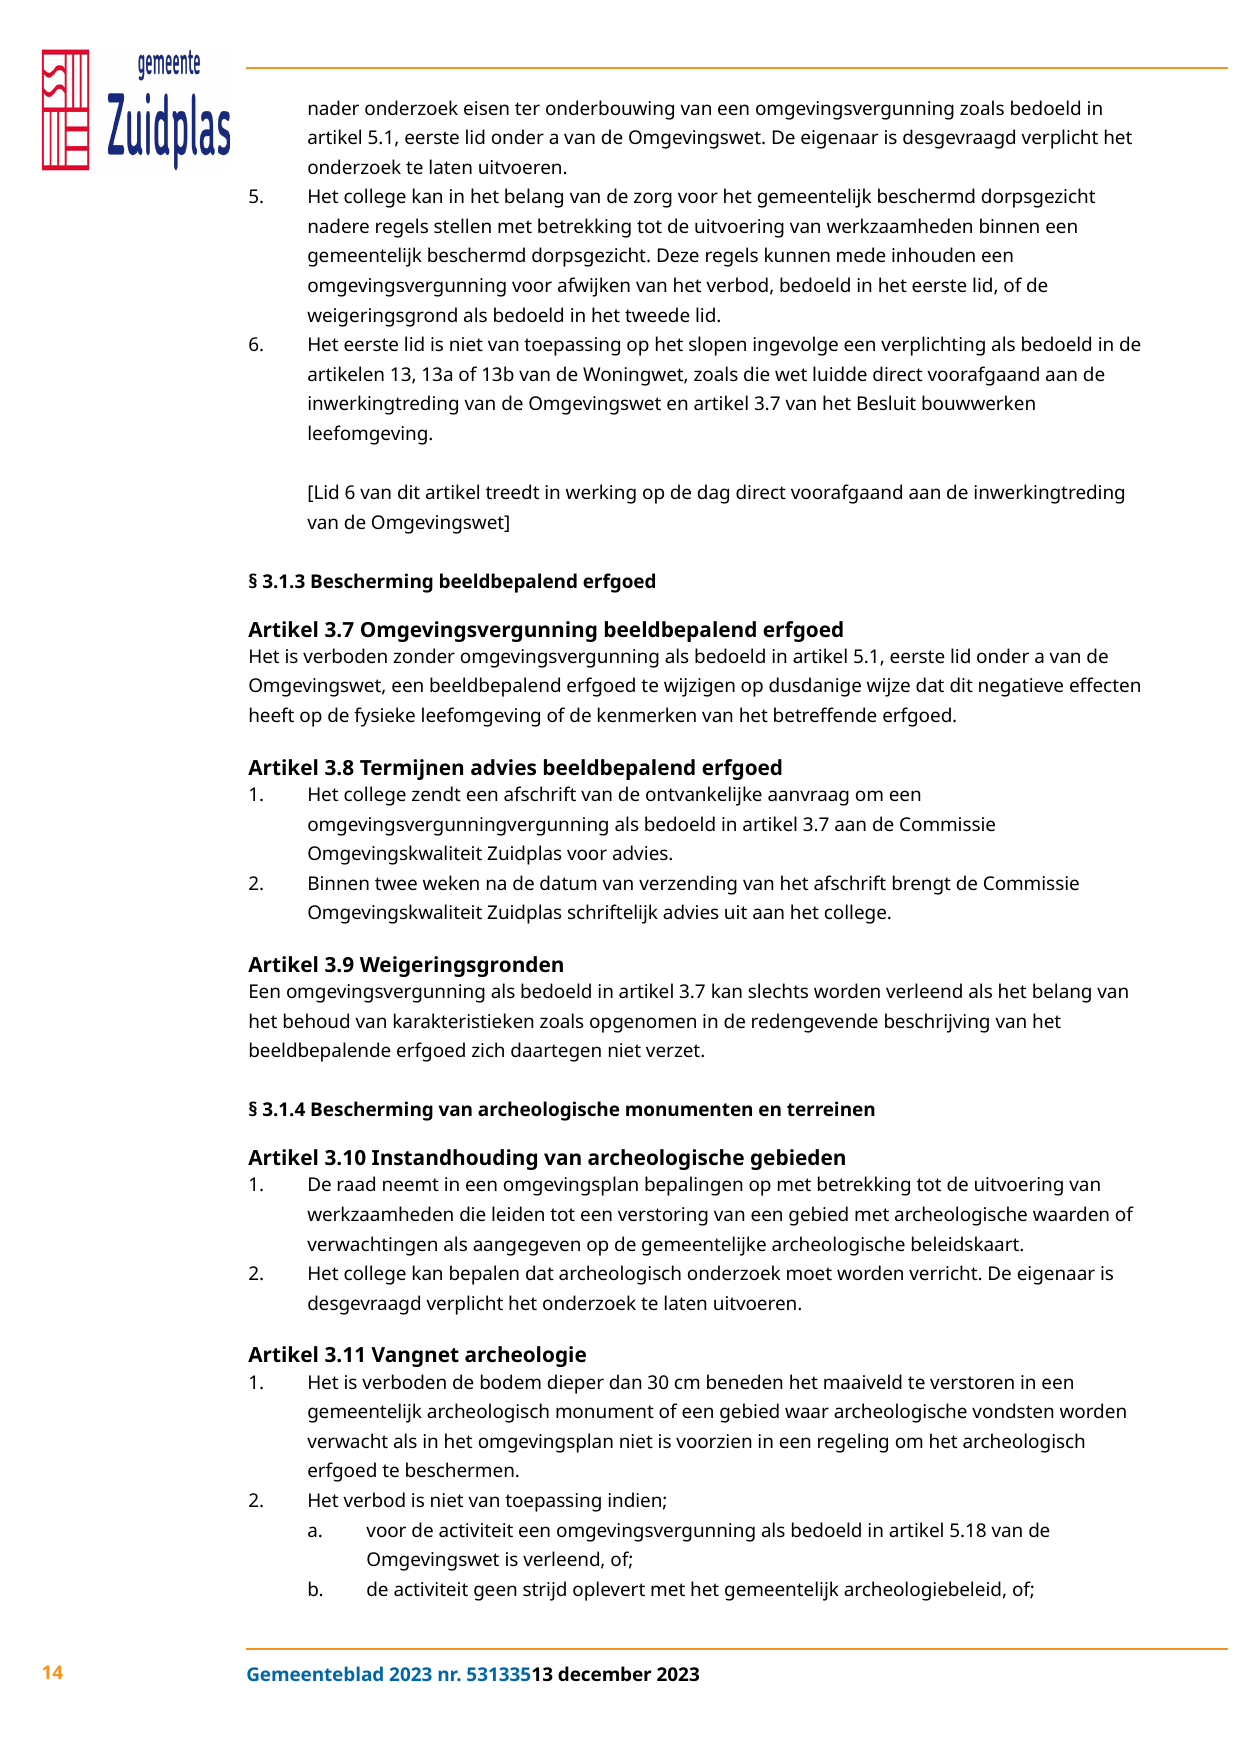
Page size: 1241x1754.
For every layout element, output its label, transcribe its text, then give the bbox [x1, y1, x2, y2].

text Artikel 3.8 Termijnen advies beeldbepalend erfgoed [248, 753, 1152, 781]
list Het verbod is niet van toepassing indien; [248, 1487, 1152, 1513]
list voor de activiteit een omgevingsvergunning als bedoeld in artikel 5.18 van de Omgevingswet is verleend, of; [307, 1517, 1152, 1572]
list Het college zendt een afschrift van de ontvankelijke aanvraag om een omgevingsvergunningvergunning als bedoeld in artikel 3.7 aan de Commissie Omgevingskwaliteit Zuidplas voor advies. [248, 781, 1152, 866]
text Artikel 3.11 Vangnet archeologie [248, 1340, 1152, 1369]
text Artikel 3.10 Instandhouding van archeologische gebieden [248, 1143, 1152, 1172]
text Het is verboden zonder omgevingsvergunning als bedoeld in artikel 5.1, eerste lid onder a van de Omgevingswet, een beeldbepalend erfgoed te wijzigen op dusdanige wijze dat dit negatieve effecten heeft op de fysieke leefomgeving of de kenmerken van het betreffende erfgoed. [248, 643, 1152, 728]
list De raad neemt in een omgevingsplan bepalingen op met betrekking tot de uitvoering van werkzaamheden die leiden tot een verstoring van een gebied met archeologische waarden of verwachtingen als aangegeven op de gemeentelijke archeologische beleidskaart. [248, 1172, 1152, 1257]
list Binnen twee weken na de datum van verzending van het afschrift brengt de Commissie Omgevingskwaliteit Zuidplas schriftelijk advies uit aan het college. [248, 870, 1152, 925]
list Het college kan bepalen dat archeologisch onderzoek moet worden verricht. De eigenaar is desgevraagd verplicht het onderzoek te laten uitvoeren. [248, 1260, 1152, 1316]
list [Lid 6 van dit artikel treedt in werking op de dag direct voorafgaand aan de inwerkingtreding van de Omgevingswet] [248, 479, 1152, 535]
list Het eerste lid is niet van toepassing op het slopen ingevolge een verplichting als bedoeld in de artikelen 13, 13a of 13b van de Woningwet, zoals die wet luidde direct voorafgaand aan de inwerkingtreding van de Omgevingswet en artikel 3.7 van het Besluit bouwwerken leefomgeving. [248, 331, 1152, 446]
text Een omgevingsvergunning als bedoeld in artikel 3.7 kan slechts worden verleend als het belang van het behoud van karakteristieken zoals opgenomen in de redengevende beschrijving van het beeldbepalende erfgoed zich daartegen niet verzet. [248, 978, 1152, 1063]
list Het is verboden de bodem dieper dan 30 cm beneden het maaiveld te verstoren in een gemeentelijk archeologisch monument of een gebied waar archeologische vondsten worden verwacht als in het omgevingsplan niet is voorzien in een regeling om het archeologisch erfgoed te beschermen. [248, 1369, 1152, 1483]
text § 3.1.4 Bescherming van archeologische monumenten en terreinen [248, 1097, 1152, 1122]
list Het college kan in het belang van de zorg voor het gemeentelijk beschermd dorpsgezicht nadere regels stellen met betrekking tot de uitvoering van werkzaamheden binnen een gemeentelijk beschermd dorpsgezicht. Deze regels kunnen mede inhouden een omgevingsvergunning voor afwijken van het verbod, bedoeld in het eerste lid, of de weigeringsgrond als bedoeld in het tweede lid. [248, 183, 1152, 328]
text Artikel 3.9 Weigeringsgronden [248, 950, 1152, 978]
list de activiteit geen strijd oplevert met het gemeentelijk archeologiebeleid, of; [307, 1576, 1152, 1602]
list nader onderzoek eisen ter onderbouwing van een omgevingsvergunning zoals bedoeld in artikel 5.1, eerste lid onder a van de Omgevingswet. De eigenaar is desgevraagd verplicht het onderzoek te laten uitvoeren. [248, 95, 1152, 180]
text Artikel 3.7 Omgevingsvergunning beeldbepalend erfgoed [248, 615, 1152, 643]
picture [41, 47, 231, 172]
text § 3.1.3 Bescherming beeldbepalend erfgoed [248, 568, 1152, 594]
